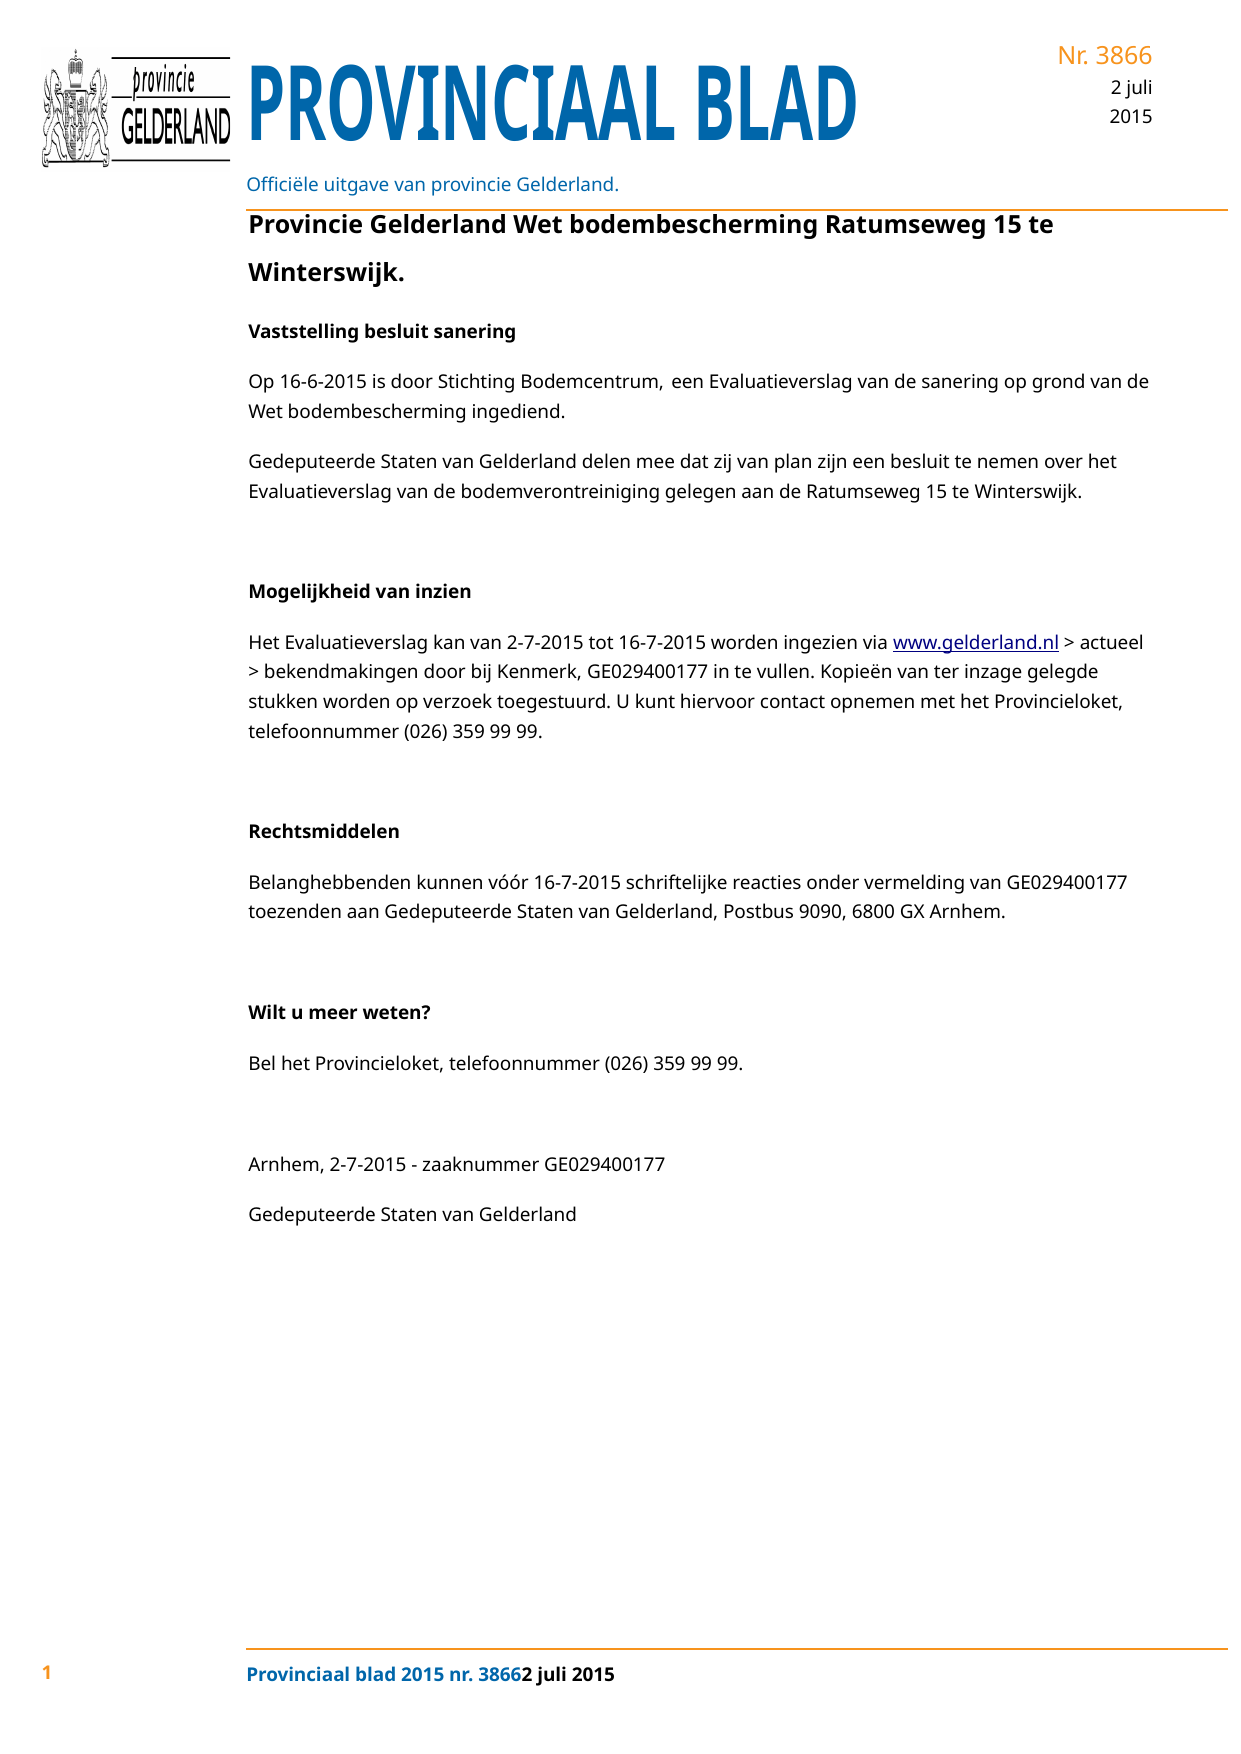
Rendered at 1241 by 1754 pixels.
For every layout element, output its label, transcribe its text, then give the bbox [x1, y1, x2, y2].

text Vaststelling besluit sanering [248, 318, 1152, 344]
text Het Evaluatieverslag kan van 2-7-2015 tot 16-7-2015 worden ingezien via www.gelderland.nl > actueel > bekendmakingen door bij Kenmerk, GE029400177 in te vullen. Kopieën van ter inzage gelegde stukken worden op verzoek toegestuurd. U kunt hiervoor contact opnemen met het Provincieloket, telefoonnummer (026) 359 99 99. [248, 629, 1152, 744]
text Arnhem, 2-7-2015 - zaaknummer GE029400177 [248, 1151, 1152, 1177]
text Gedeputeerde Staten van Gelderland [248, 1201, 1152, 1227]
text Gedeputeerde Staten van Gelderland delen mee dat zij van plan zijn een besluit te nemen over het Evaluatieverslag van de bodemverontreiniging gelegen aan de Ratumseweg 15 te Winterswijk. [248, 448, 1152, 504]
text Wilt u meer weten? [248, 999, 1152, 1025]
picture [41, 47, 231, 172]
text Mogelijkheid van inzien [248, 579, 1152, 604]
text Provincie Gelderland Wet bodembescherming Ratumseweg 15 te Winterswijk. [248, 211, 1152, 288]
text Bel het Provincieloket, telefoonnummer (026) 359 99 99. [248, 1050, 1152, 1076]
text Belanghebbenden kunnen vóór 16-7-2015 schriftelijke reacties onder vermelding van GE029400177 toezenden aan Gedeputeerde Staten van Gelderland, Postbus 9090, 6800 GX Arnhem. [248, 869, 1152, 924]
text Rechtsmiddelen [248, 819, 1152, 844]
text Op 16-6-2015 is door Stichting Bodemcentrum, een Evaluatieverslag van de sanering op grond van de Wet bodembescherming ingediend. [248, 368, 1152, 424]
